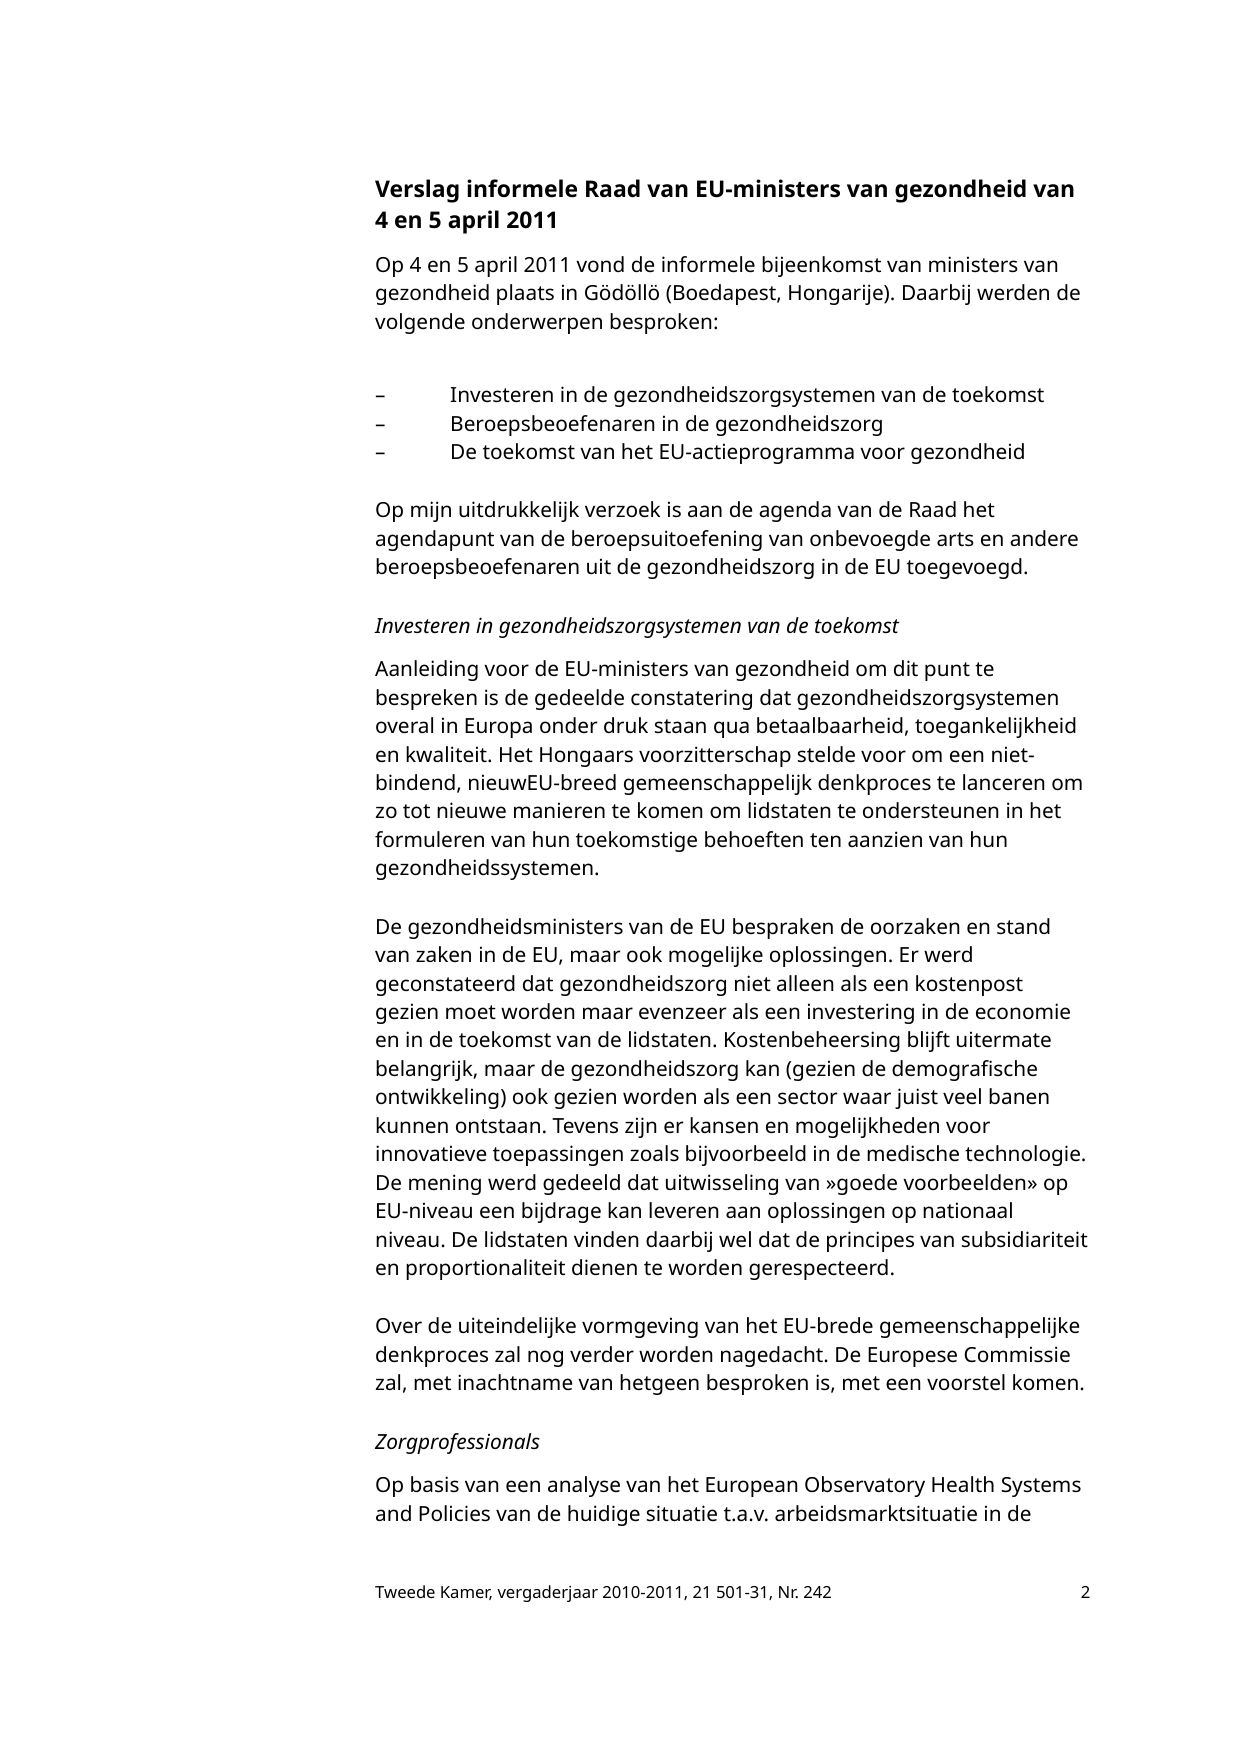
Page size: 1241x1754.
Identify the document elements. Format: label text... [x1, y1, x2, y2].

text Aanleiding voor de EU-ministers van gezondheid om dit punt te bespreken is de gedeelde constatering dat gezondheidszorgsystemen overal in Europa onder druk staan qua betaalbaarheid, toegankelijkheid en kwaliteit. Het Hongaars voorzitterschap stelde voor om een niet-bindend, nieuwEU-breed gemeenschappelijk denkproces te lanceren om zo tot nieuwe manieren te komen om lidstaten te ondersteunen in het formuleren van hun toekomstige behoeften ten aanzien van hun gezondheidssystemen. [375, 654, 1090, 882]
list Beroepsbeoefenaren in de gezondheidszorg [375, 409, 1090, 437]
text Zorgprofessionals [375, 1427, 1090, 1455]
text Investeren in gezondheidszorgsystemen van de toekomst [375, 611, 1090, 639]
list Investeren in de gezondheidszorgsystemen van de toekomst [375, 380, 1090, 409]
subtitle Verslag informele Raad van EU-ministers van gezondheid van 4 en 5 april 2011 [375, 172, 1090, 235]
list De toekomst van het EU-actieprogramma voor gezondheid [375, 437, 1090, 466]
text Over de uiteindelijke vormgeving van het EU-brede gemeenschappelijke denkproces zal nog verder worden nagedacht. De Europese Commissie zal, met inachtname van hetgeen besproken is, met een voorstel komen. [375, 1312, 1090, 1397]
text De gezondheidsministers van de EU bespraken de oorzaken en stand van zaken in de EU, maar ook mogelijke oplossingen. Er werd geconstateerd dat gezondheidszorg niet alleen als een kostenpost gezien moet worden maar evenzeer als een investering in de economie en in de toekomst van de lidstaten. Kostenbeheersing blijft uitermate belangrijk, maar de gezondheidszorg kan (gezien de demografische ontwikkeling) ook gezien worden als een sector waar juist veel banen kunnen ontstaan. Tevens zijn er kansen en mogelijkheden voor innovatieve toepassingen zoals bijvoorbeeld in de medische technologie. [375, 912, 1090, 1168]
text Op 4 en 5 april 2011 vond de informele bijeenkomst van ministers van gezondheid plaats in Gödöllö (Boedapest, Hongarije). Daarbij werden de volgende onderwerpen besproken: [375, 250, 1090, 335]
text De mening werd gedeeld dat uitwisseling van »goede voorbeelden» op EU-niveau een bijdrage kan leveren aan oplossingen op nationaal niveau. De lidstaten vinden daarbij wel dat de principes van subsidiariteit en proportionaliteit dienen te worden gerespecteerd. [375, 1168, 1090, 1282]
text Op mijn uitdrukkelijk verzoek is aan de agenda van de Raad het agendapunt van de beroepsuitoefening van onbevoegde arts en andere beroepsbeoefenaren uit de gezondheidszorg in de EU toegevoegd. [375, 496, 1090, 581]
text Op basis van een analyse van het European Observatory Health Systems and Policies van de huidige situatie t.a.v. arbeidsmarktsituatie in de [375, 1470, 1090, 1527]
